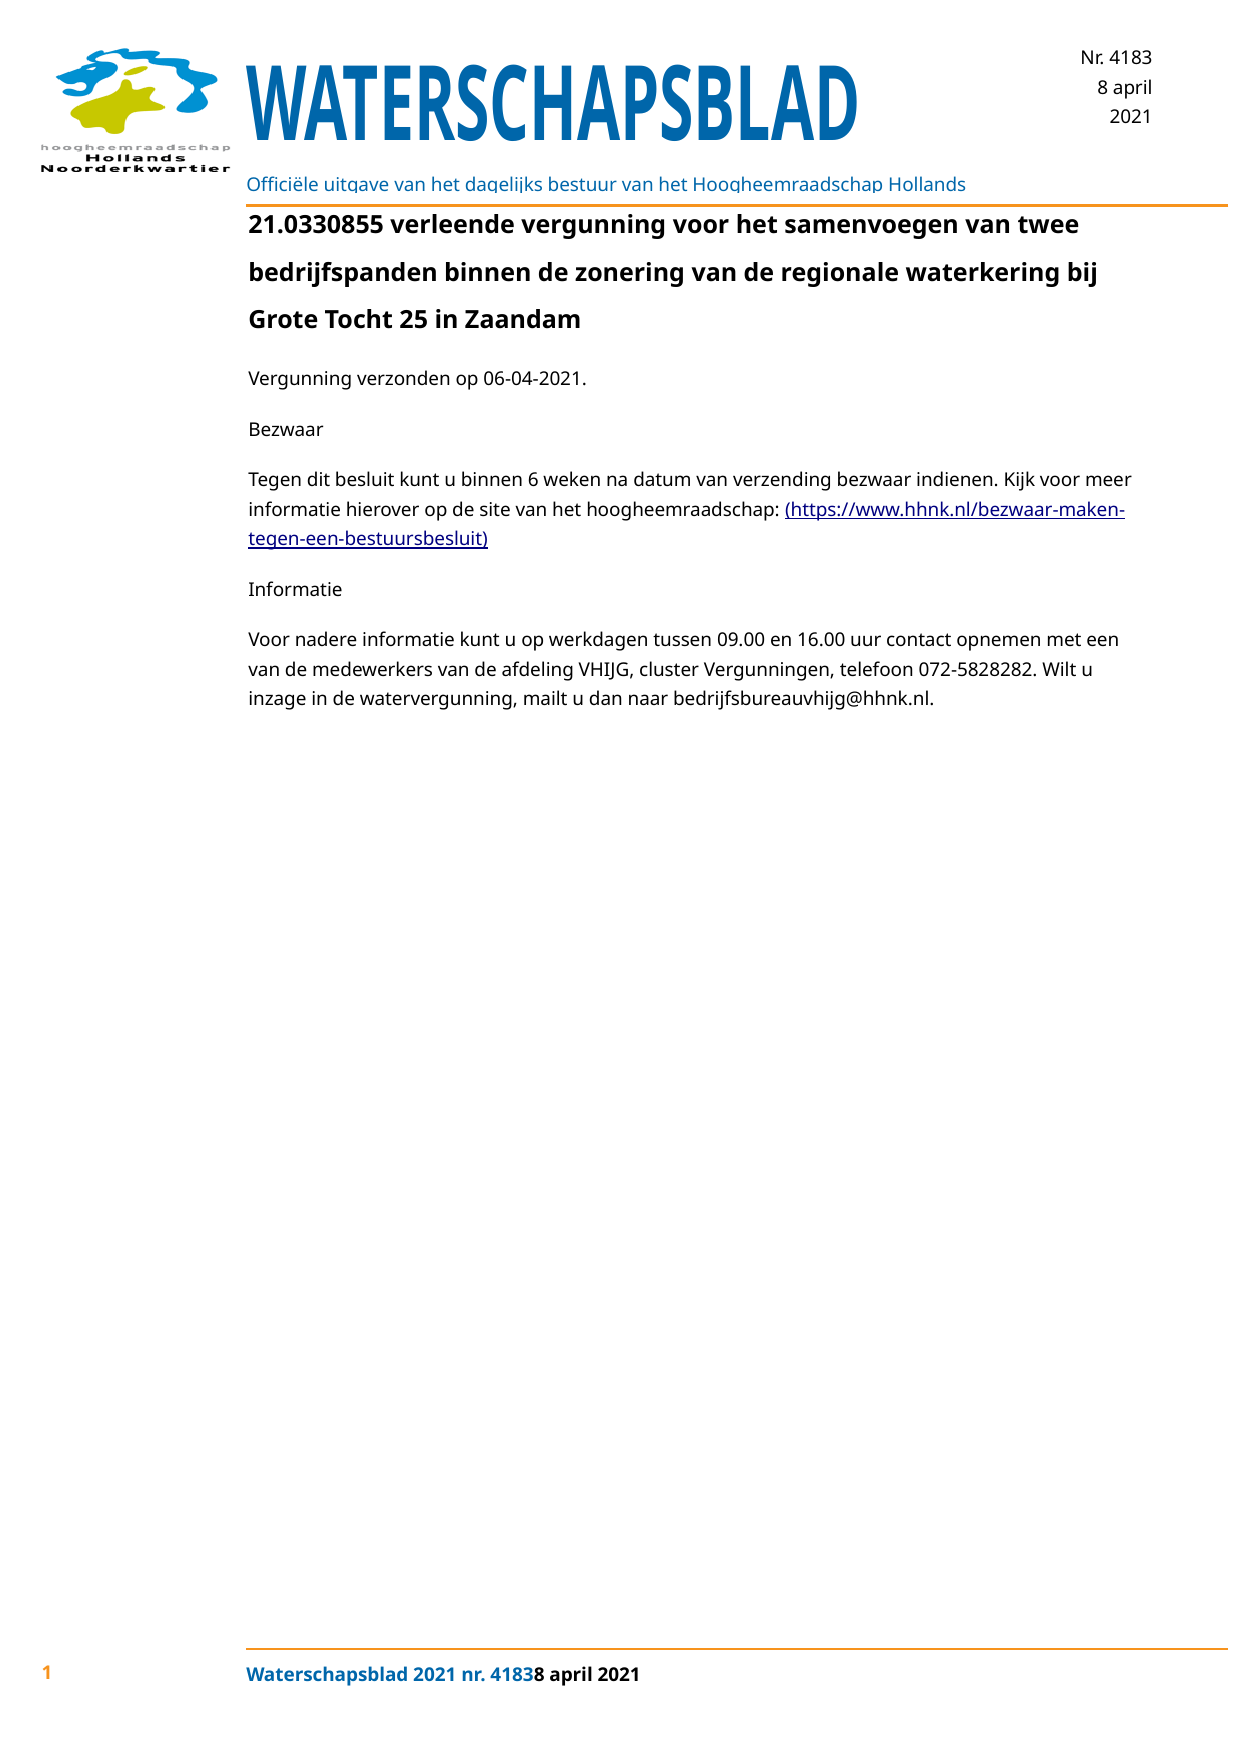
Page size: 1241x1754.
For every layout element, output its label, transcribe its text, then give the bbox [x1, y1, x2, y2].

text Tegen dit besluit kunt u binnen 6 weken na datum van verzending bezwaar indienen. Kijk voor meer informatie hierover op de site van het hoogheemraadschap: (https://www.hhnk.nl/bezwaar-maken-tegen-een-bestuursbesluit) [248, 466, 1152, 551]
text Bezwaar [248, 416, 1152, 442]
text Informatie [248, 576, 1152, 602]
text 21.0330855 verleende vergunning voor het samenvoegen van twee bedrijfspanden binnen de zonering van de regionale waterkering bij Grote Tocht 25 in Zaandam [248, 207, 1152, 336]
text Voor nadere informatie kunt u op werkdagen tussen 09.00 en 16.00 uur contact opnemen met een van de medewerkers van de afdeling VHIJG, cluster Vergunningen, telefoon 072-5828282. Wilt u inzage in de watervergunning, mailt u dan naar bedrijfsbureauvhijg@hhnk.nl. [248, 626, 1152, 711]
picture [41, 47, 231, 172]
text Vergunning verzonden op 06-04-2021. [248, 366, 1152, 391]
